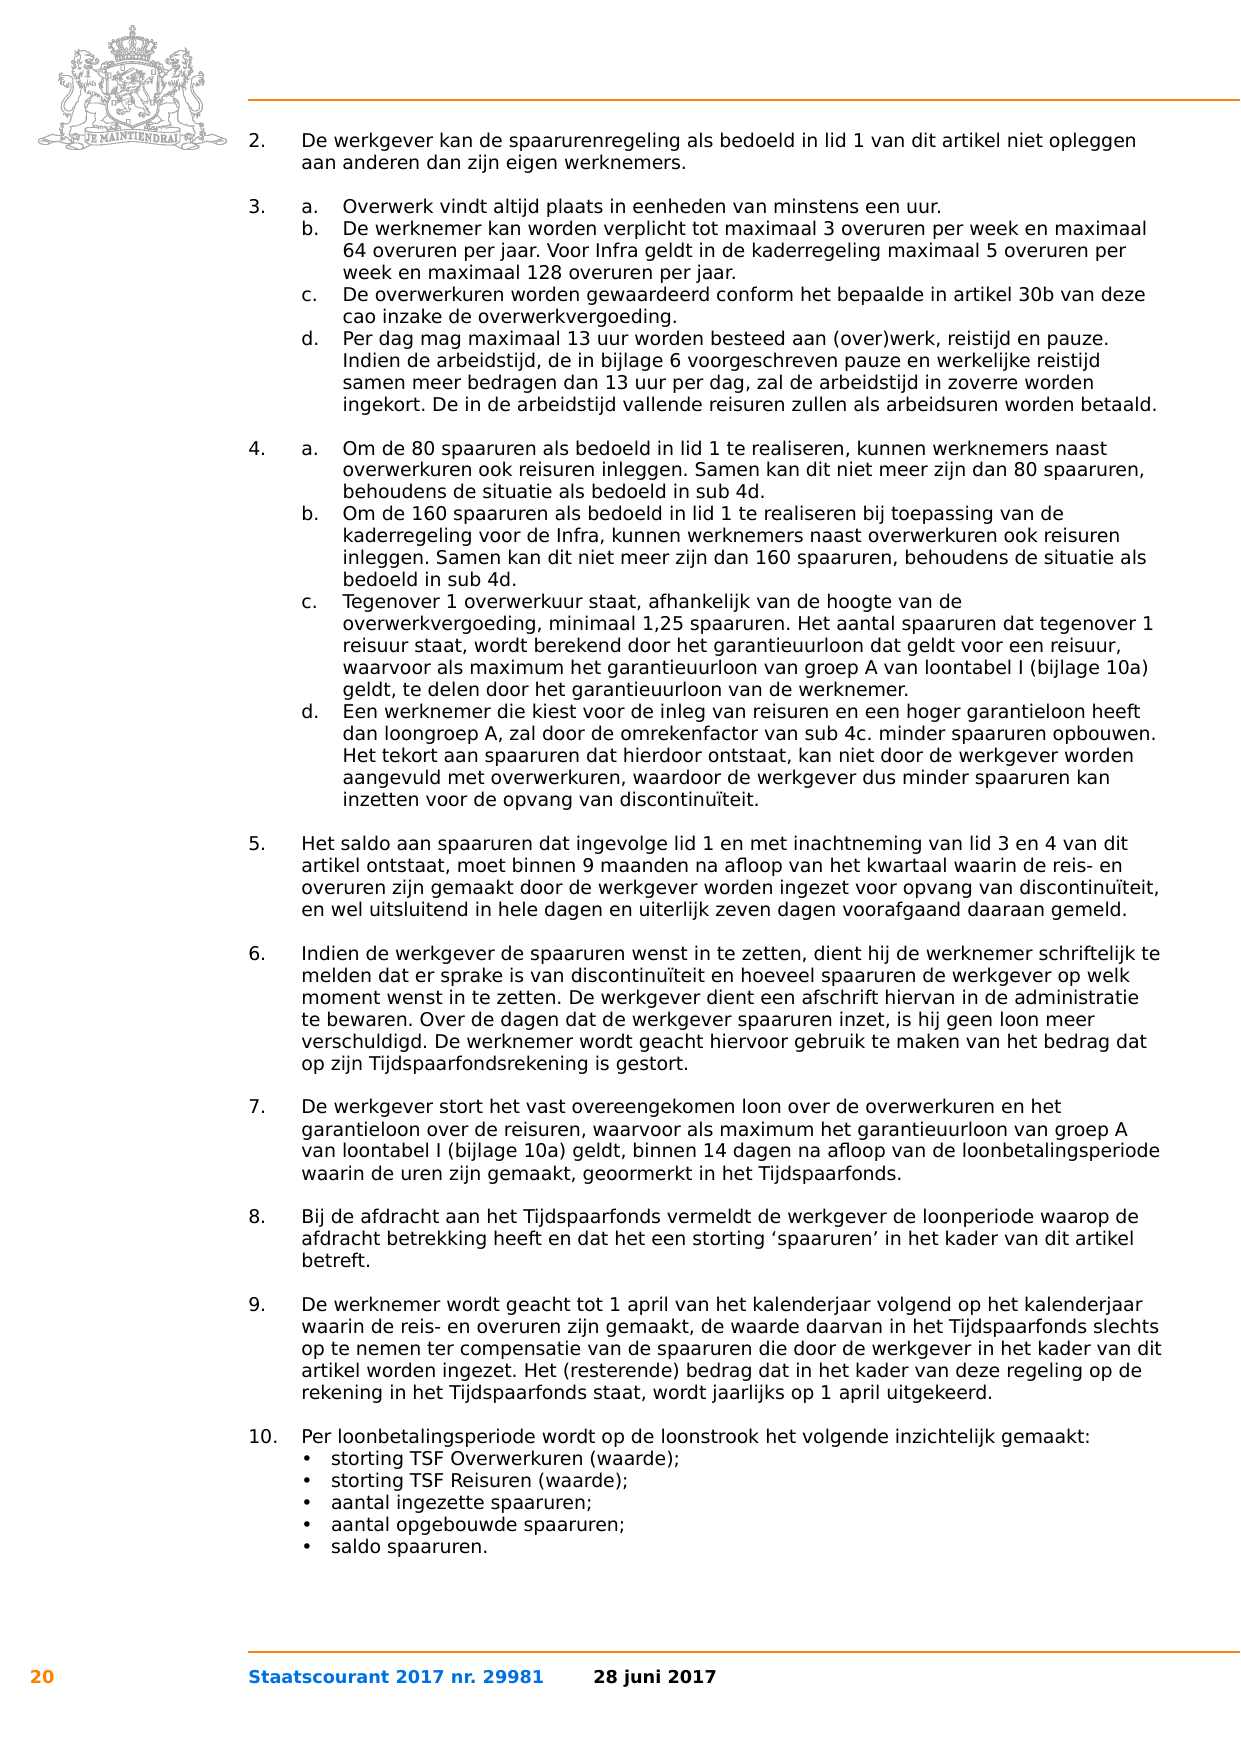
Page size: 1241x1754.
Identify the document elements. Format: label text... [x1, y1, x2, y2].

text c. De overwerkuren worden gewaardeerd conform het bepaalde in artikel 30b van deze cao inzake de overwerkvergoeding. [301, 284, 1163, 328]
text b. De werknemer kan worden verplicht tot maximaal 3 overuren per week en maximaal 64 overuren per jaar. Voor Infra geldt in de kaderregeling maximaal 5 overuren per week en maximaal 128 overuren per jaar. [301, 218, 1163, 284]
text 5. Het saldo aan spaaruren dat ingevolge lid 1 en met inachtneming van lid 3 en 4 van dit artikel ontstaat, moet binnen 9 maanden na afloop van het kwartaal waarin de reis- en overuren zijn gemaakt door de werkgever worden ingezet voor opvang van discontinuïteit, en wel uitsluitend in hele dagen en uiterlijk zeven dagen voorafgaand daaraan gemeld. [248, 833, 1163, 921]
text • saldo spaaruren. [301, 1536, 1163, 1558]
text • storting TSF Overwerkuren (waarde); [301, 1448, 1163, 1470]
text 8. Bij de afdracht aan het Tijdspaarfonds vermeldt de werkgever de loonperiode waarop de afdracht betrekking heeft en dat het een storting ‘spaaruren’ in het kader van dit artikel betreft. [248, 1206, 1163, 1272]
text 6. Indien de werkgever de spaaruren wenst in te zetten, dient hij de werknemer schriftelijk te melden dat er sprake is van discontinuïteit en hoeveel spaaruren de werkgever op welk moment wenst in te zetten. De werkgever dient een afschrift hiervan in de administratie te bewaren. Over de dagen dat de werkgever spaaruren inzet, is hij geen loon meer verschuldigd. De werknemer wordt geacht hiervoor gebruik te maken van het bedrag dat op zijn Tijdspaarfondsrekening is gestort. [248, 943, 1163, 1074]
text 10. Per loonbetalingsperiode wordt op de loonstrook het volgende inzichtelijk gemaakt: [248, 1426, 1163, 1448]
text • aantal opgebouwde spaaruren; [301, 1514, 1163, 1536]
text d. Per dag mag maximaal 13 uur worden besteed aan (over)werk, reistijd en pauze. Indien de arbeidstijd, de in bijlage 6 voorgeschreven pauze en werkelijke reistijd samen meer bedragen dan 13 uur per dag, zal de arbeidstijd in zoverre worden ingekort. De in de arbeidstijd vallende reisuren zullen als arbeidsuren worden betaald. [301, 328, 1163, 416]
text 3. a. Overwerk vindt altijd plaats in eenheden van minstens een uur. [248, 196, 1163, 218]
text • storting TSF Reisuren (waarde); [301, 1470, 1163, 1492]
text 9. De werknemer wordt geacht tot 1 april van het kalenderjaar volgend op het kalenderjaar waarin de reis- en overuren zijn gemaakt, de waarde daarvan in het Tijdspaarfonds slechts op te nemen ter compensatie van de spaaruren die door de werkgever in het kader van dit artikel worden ingezet. Het (resterende) bedrag dat in het kader van deze regeling op de rekening in het Tijdspaarfonds staat, wordt jaarlijks op 1 april uitgekeerd. [248, 1294, 1163, 1404]
picture [38, 25, 227, 150]
text 4. a. Om de 80 spaaruren als bedoeld in lid 1 te realiseren, kunnen werknemers naast overwerkuren ook reisuren inleggen. Samen kan dit niet meer zijn dan 80 spaaruren, behoudens de situatie als bedoeld in sub 4d. [248, 437, 1163, 503]
text d. Een werknemer die kiest voor de inleg van reisuren en een hoger garantieloon heeft dan loongroep A, zal door de omrekenfactor van sub 4c. minder spaaruren opbouwen. Het tekort aan spaaruren dat hierdoor ontstaat, kan niet door de werkgever worden aangevuld met overwerkuren, waardoor de werkgever dus minder spaaruren kan inzetten voor de opvang van discontinuïteit. [301, 701, 1163, 811]
text c. Tegenover 1 overwerkuur staat, afhankelijk van de hoogte van de overwerkvergoeding, minimaal 1,25 spaaruren. Het aantal spaaruren dat tegenover 1 reisuur staat, wordt berekend door het garantieuurloon dat geldt voor een reisuur, waarvoor als maximum het garantieuurloon van groep A van loontabel I (bijlage 10a) geldt, te delen door het garantieuurloon van de werknemer. [301, 591, 1163, 701]
text b. Om de 160 spaaruren als bedoeld in lid 1 te realiseren bij toepassing van de kaderregeling voor de Infra, kunnen werknemers naast overwerkuren ook reisuren inleggen. Samen kan dit niet meer zijn dan 160 spaaruren, behoudens de situatie als bedoeld in sub 4d. [301, 503, 1163, 591]
text • aantal ingezette spaaruren; [301, 1492, 1163, 1514]
text 2. De werkgever kan de spaarurenregeling als bedoeld in lid 1 van dit artikel niet opleggen aan anderen dan zijn eigen werknemers. [248, 130, 1163, 174]
text 7. De werkgever stort het vast overeengekomen loon over de overwerkuren en het garantieloon over de reisuren, waarvoor als maximum het garantieuurloon van groep A van loontabel I (bijlage 10a) geldt, binnen 14 dagen na afloop van de loonbetalingsperiode waarin de uren zijn gemaakt, geoormerkt in het Tijdspaarfonds. [248, 1096, 1163, 1184]
